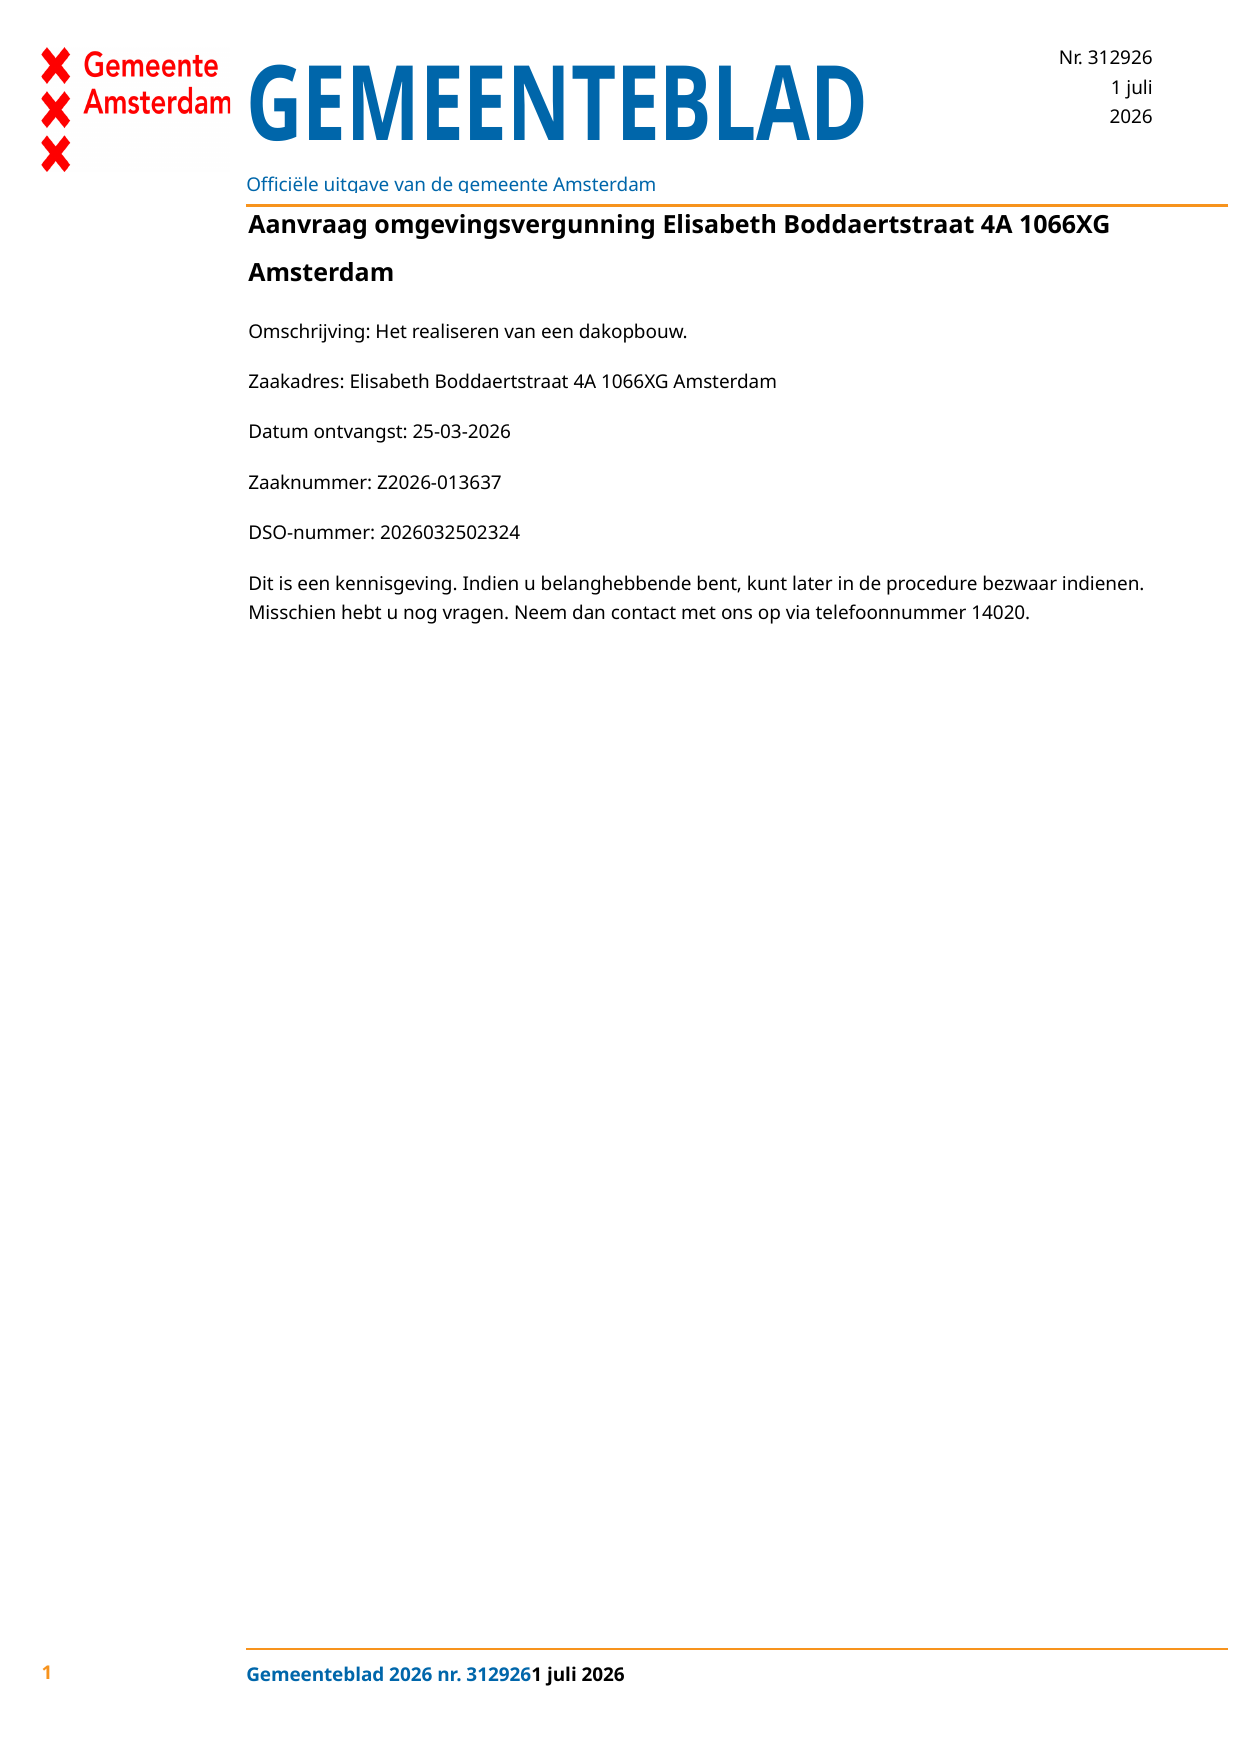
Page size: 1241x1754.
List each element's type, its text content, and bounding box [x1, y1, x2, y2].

text Dit is een kennisgeving. Indien u belanghebbende bent, kunt later in de procedure bezwaar indienen. Misschien hebt u nog vragen. Neem dan contact met ons op via telefoonnummer 14020. [248, 570, 1152, 625]
text DSO-nummer: 2026032502324 [248, 519, 1152, 545]
text Omschrijving: Het realiseren van een dakopbouw. [248, 318, 1152, 344]
text Zaakadres: Elisabeth Boddaertstraat 4A 1066XG Amsterdam [248, 368, 1152, 394]
text Aanvraag omgevingsvergunning Elisabeth Boddaertstraat 4A 1066XG Amsterdam [248, 207, 1152, 288]
text Zaaknummer: Z2026-013637 [248, 469, 1152, 495]
text Datum ontvangst: 25-03-2026 [248, 419, 1152, 444]
picture [41, 47, 231, 172]
